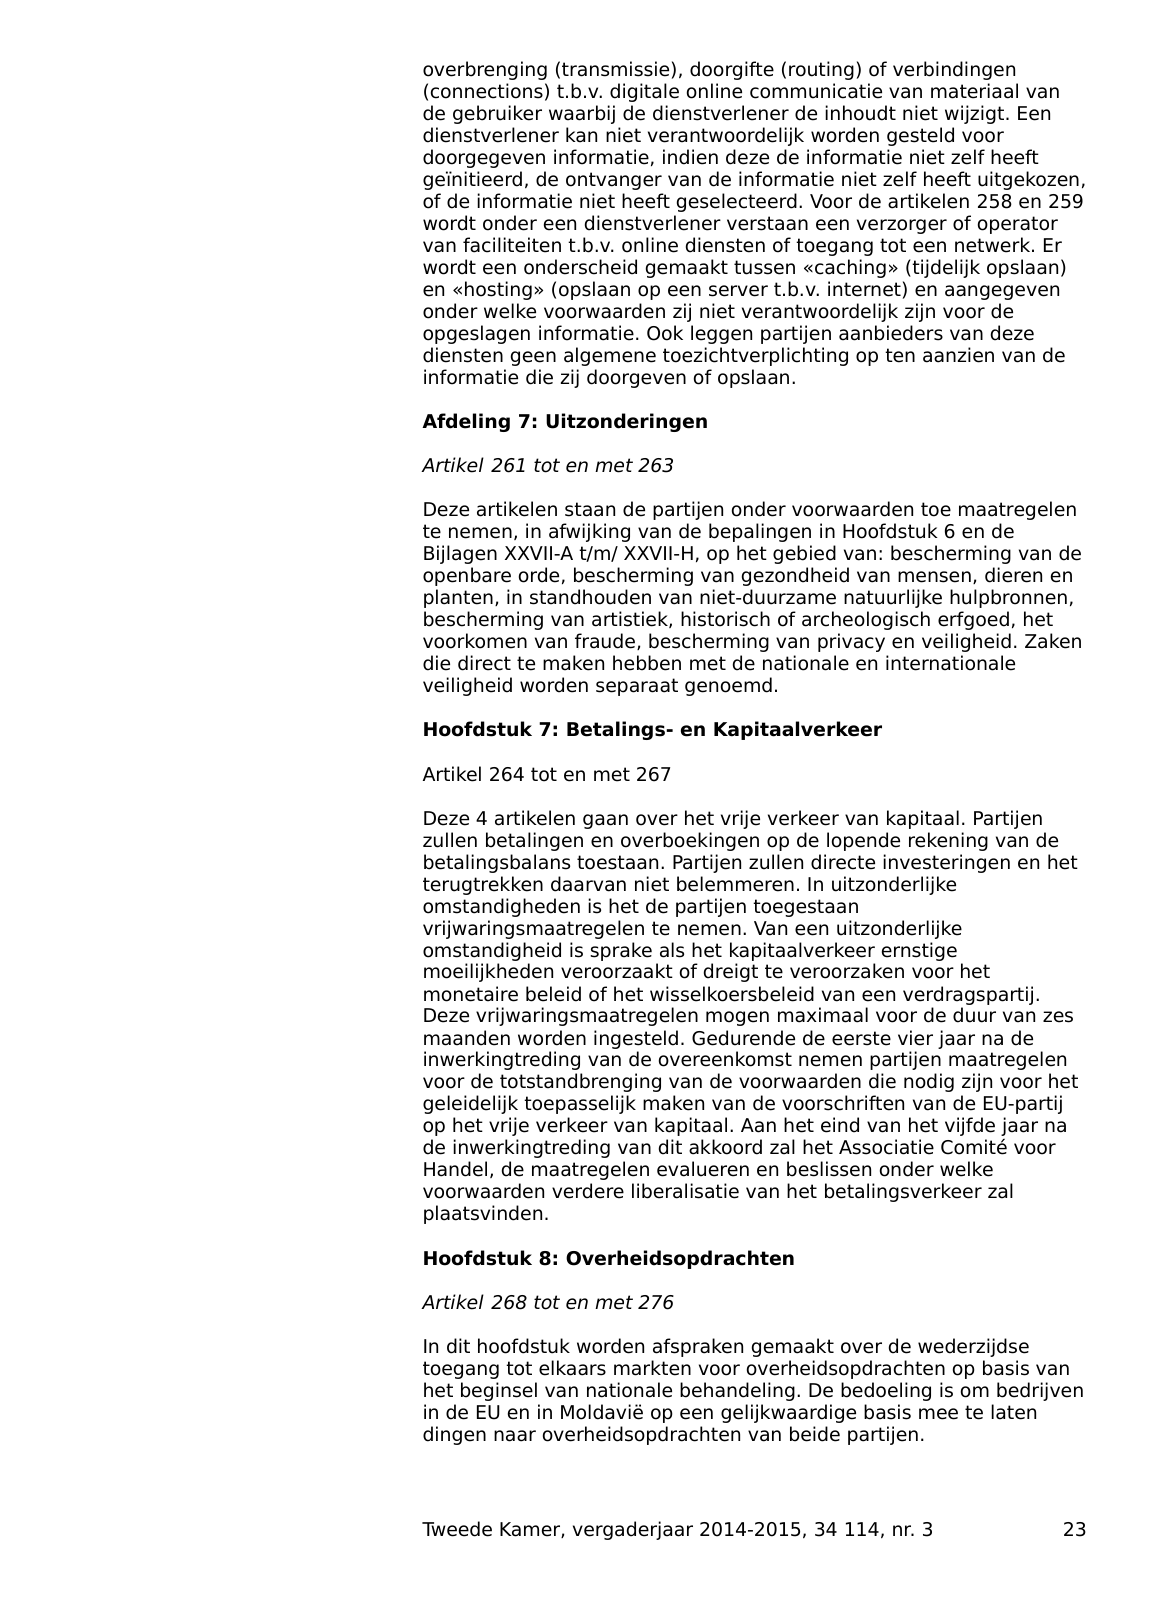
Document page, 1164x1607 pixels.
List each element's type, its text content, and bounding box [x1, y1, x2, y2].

subtitle Artikel 268 tot en met 276 [422, 1292, 1087, 1313]
text In dit hoofdstuk worden afspraken gemaakt over de wederzijdse toegang tot elkaars markten voor overheidsopdrachten op basis van het beginsel van nationale behandeling. De bedoeling is om bedrijven in de EU en in Moldavië op een gelijkwaardige basis mee te laten dingen naar overheidsopdrachten van beide partijen. [422, 1336, 1087, 1446]
subtitle Afdeling 7: Uitzonderingen [422, 411, 1087, 433]
text Deze artikelen staan de partijen onder voorwaarden toe maatregelen te nemen, in afwijking van de bepalingen in Hoofdstuk 6 en de Bijlagen XXVII-A t/m/ XXVII-H, op het gebied van: bescherming van de openbare orde, bescherming van gezondheid van mensen, dieren en planten, in standhouden van niet-duurzame natuurlijke hulpbronnen, bescherming van artistiek, historisch of archeologisch erfgoed, het voorkomen van fraude, bescherming van privacy en veiligheid. Zaken die direct te maken hebben met de nationale en internationale veiligheid worden separaat genoemd. [422, 499, 1087, 697]
subtitle Hoofdstuk 8: Overheidsopdrachten [422, 1247, 1087, 1269]
text Deze 4 artikelen gaan over het vrije verkeer van kapitaal. Partijen zullen betalingen en overboekingen op de lopende rekening van de betalingsbalans toestaan. Partijen zullen directe investeringen en het terugtrekken daarvan niet belemmeren. In uitzonderlijke omstandigheden is het de partijen toegestaan vrijwaringsmaatregelen te nemen. Van een uitzonderlijke omstandigheid is sprake als het kapitaalverkeer ernstige moeilijkheden veroorzaakt of dreigt te veroorzaken voor het monetaire beleid of het wisselkoersbeleid van een verdragspartij. Deze vrijwaringsmaatregelen mogen maximaal voor de duur van zes maanden worden ingesteld. Gedurende de eerste vier jaar na de inwerkingtreding van de overeenkomst nemen partijen maatregelen voor de totstandbrenging van de voorwaarden die nodig zijn voor het geleidelijk toepasselijk maken van de voorschriften van de EU-partij op het vrije verkeer van kapitaal. Aan het eind van het vijfde jaar na de inwerkingtreding van dit akkoord zal het Associatie Comité voor Handel, de maatregelen evalueren en beslissen onder welke voorwaarden verdere liberalisatie van het betalingsverkeer zal plaatsvinden. [422, 808, 1087, 1225]
subtitle Artikel 261 tot en met 263 [422, 455, 1087, 477]
text overbrenging (transmissie), doorgifte (routing) of verbindingen (connections) t.b.v. digitale online communicatie van materiaal van de gebruiker waarbij de dienstverlener de inhoudt niet wijzigt. Een dienstverlener kan niet verantwoordelijk worden gesteld voor doorgegeven informatie, indien deze de informatie niet zelf heeft geïnitieerd, de ontvanger van de informatie niet zelf heeft uitgekozen, of de informatie niet heeft geselecteerd. Voor de artikelen 258 en 259 wordt onder een dienstverlener verstaan een verzorger of operator van faciliteiten t.b.v. online diensten of toegang tot een netwerk. Er wordt een onderscheid gemaakt tussen «caching» (tijdelijk opslaan) en «hosting» (opslaan op een server t.b.v. internet) en aangegeven onder welke voorwaarden zij niet verantwoordelijk zijn voor de opgeslagen informatie. Ook leggen partijen aanbieders van deze diensten geen algemene toezichtverplichting op ten aanzien van de informatie die zij doorgeven of opslaan. [422, 59, 1087, 389]
text Artikel 264 tot en met 267 [422, 763, 1087, 785]
subtitle Hoofdstuk 7: Betalings- en Kapitaalverkeer [422, 719, 1087, 741]
